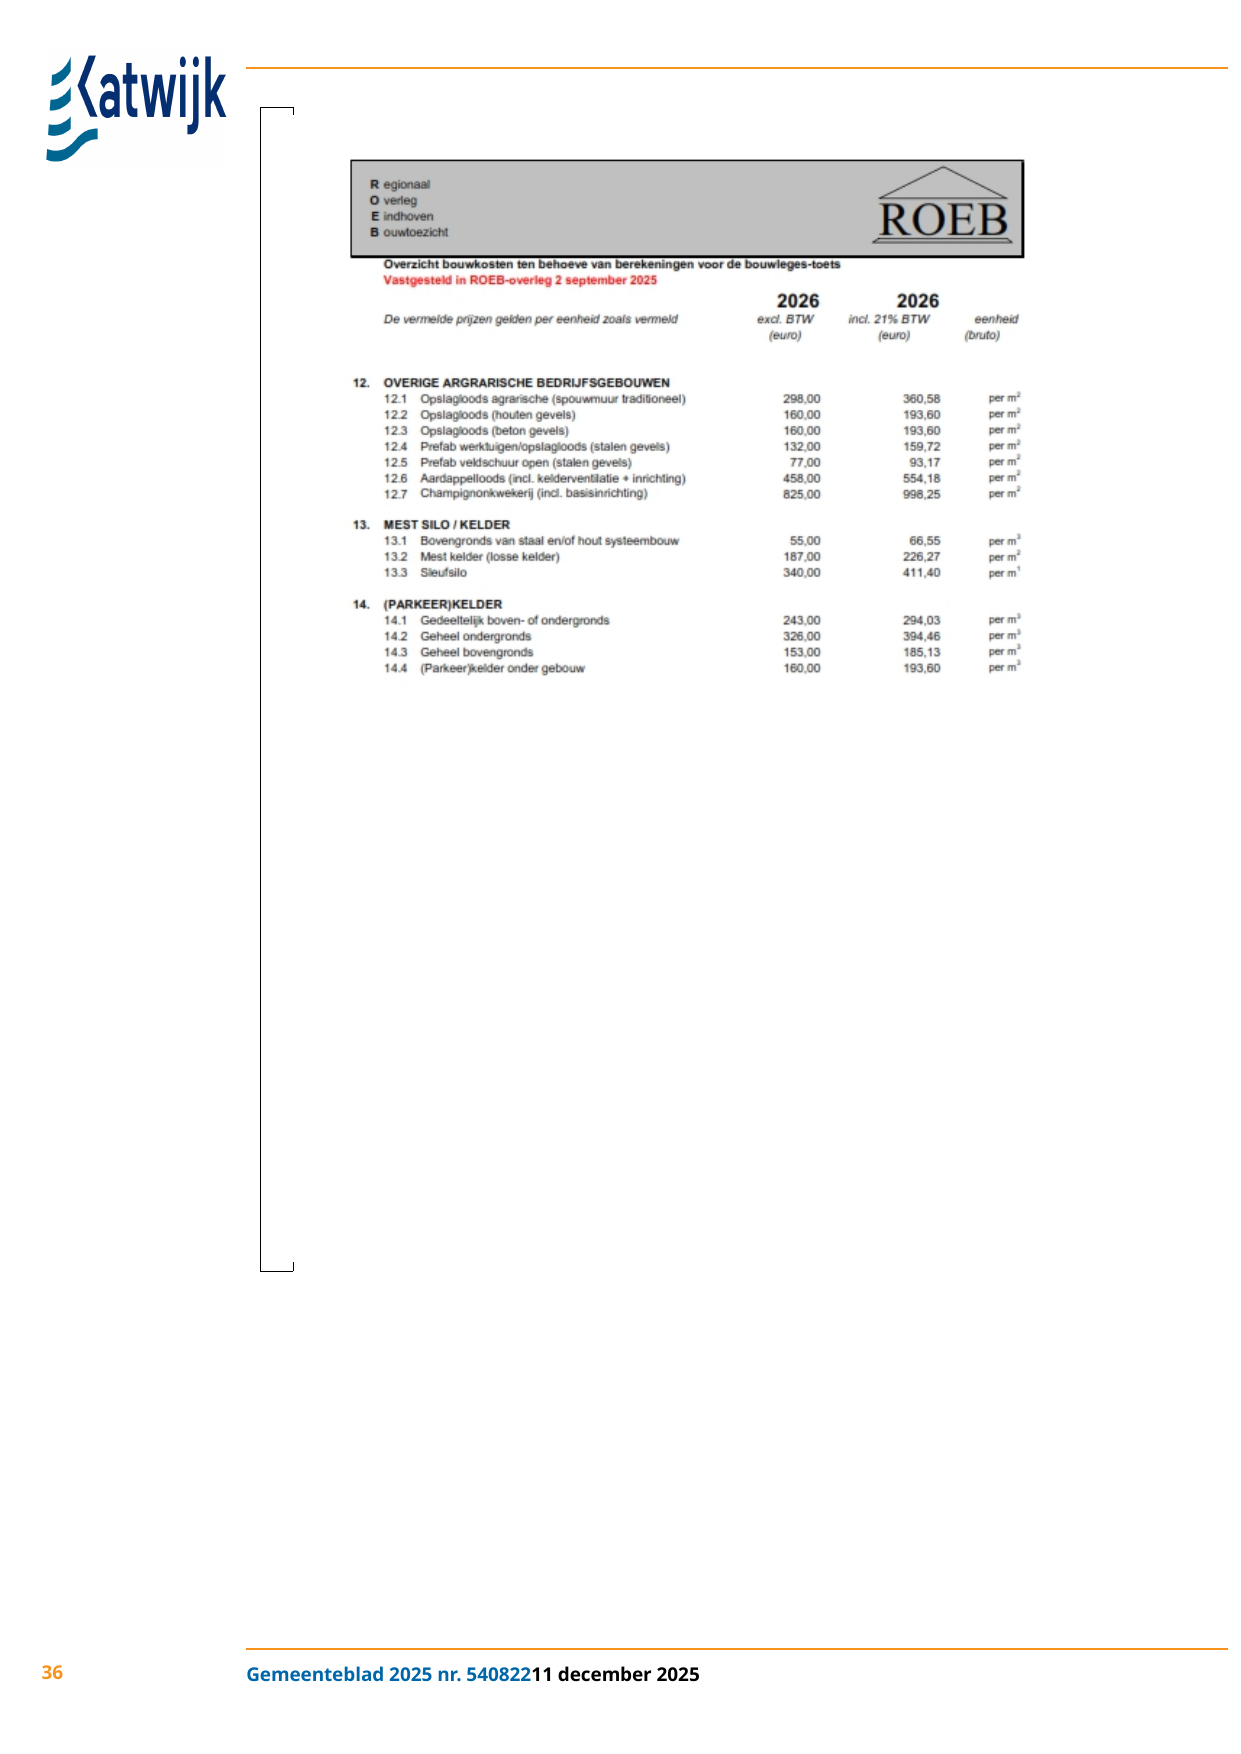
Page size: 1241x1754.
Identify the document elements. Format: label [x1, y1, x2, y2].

picture [41, 47, 231, 172]
picture [268, 115, 1155, 1262]
